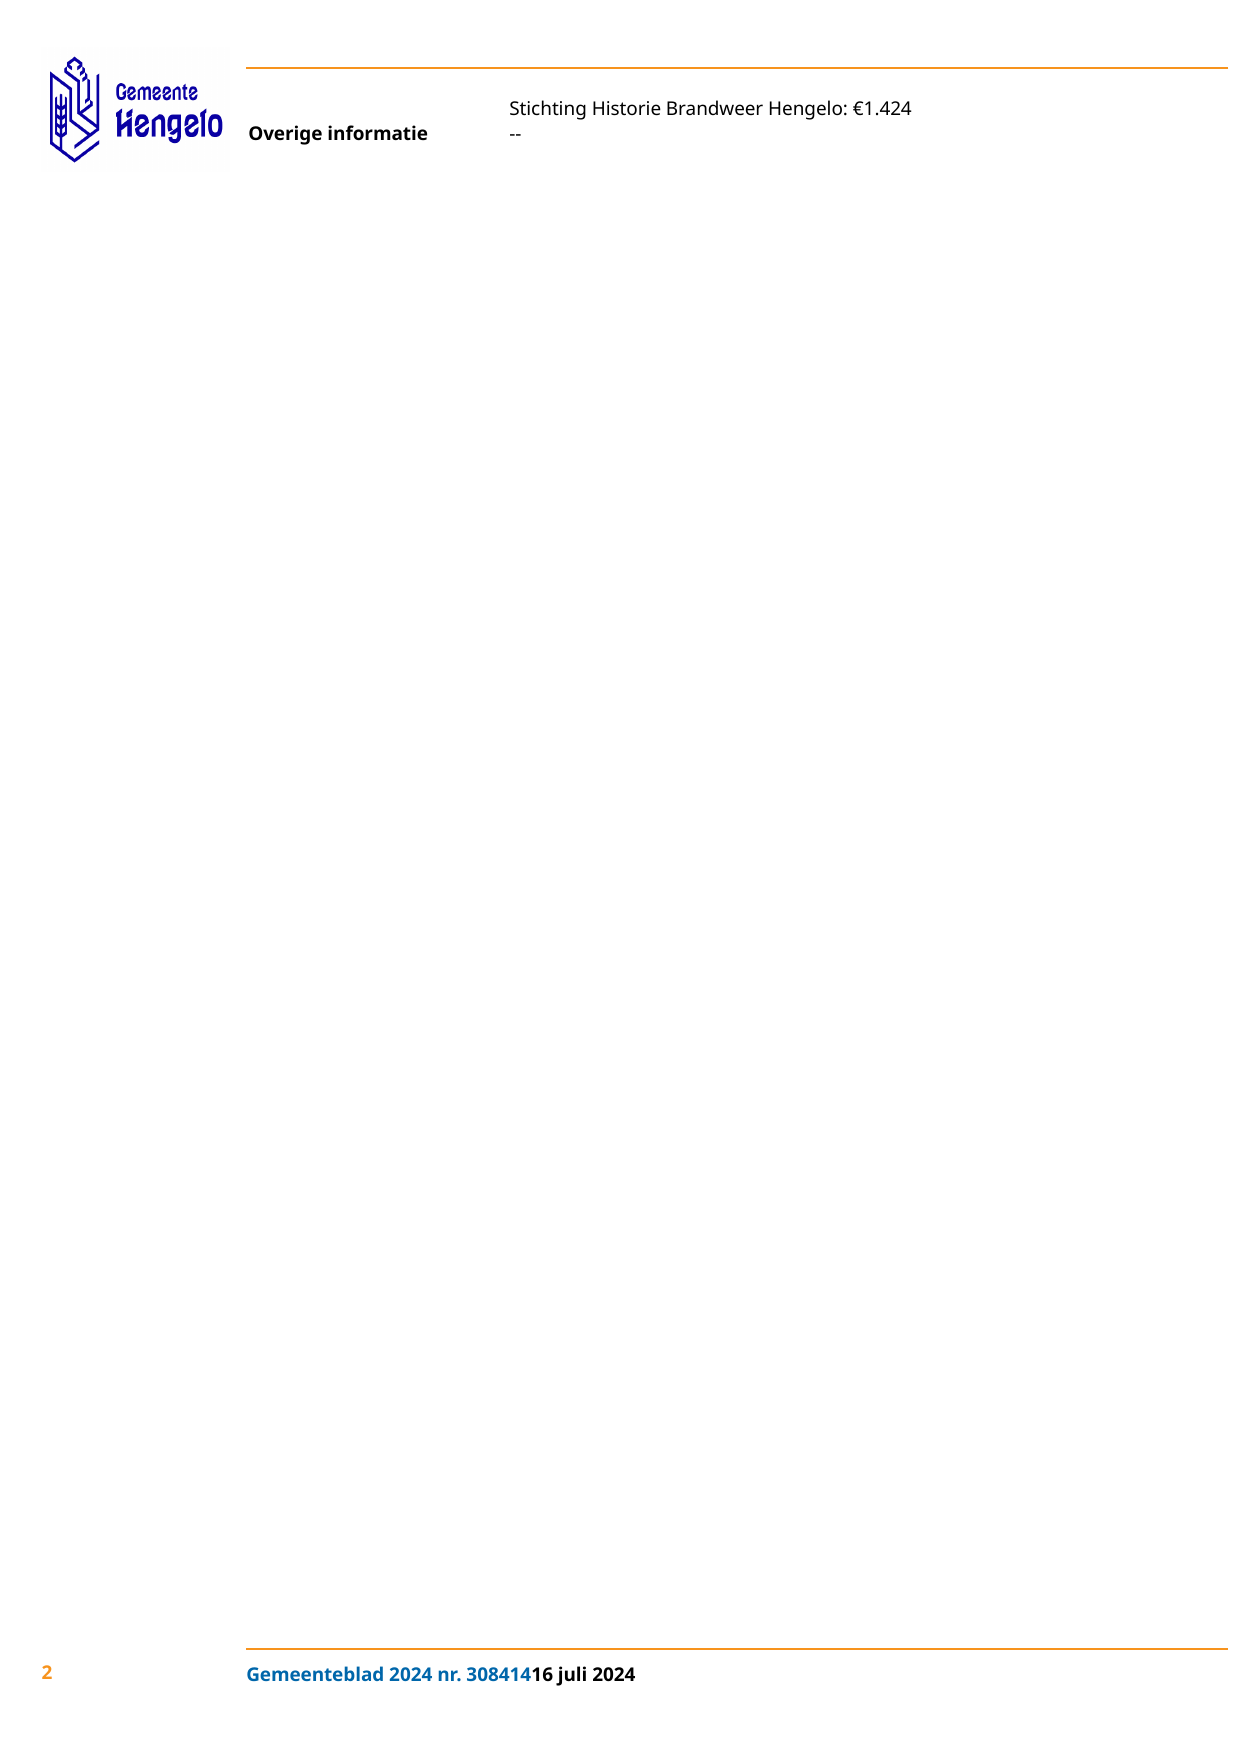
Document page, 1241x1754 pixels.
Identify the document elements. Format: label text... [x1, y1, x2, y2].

table_cell [248, 95, 509, 121]
picture [41, 47, 231, 172]
table_cell Overige informatie [248, 121, 509, 146]
table_cell -- [509, 121, 1152, 146]
table_cell Stichting Historie Brandweer Hengelo: €1.424 [509, 95, 1152, 121]
